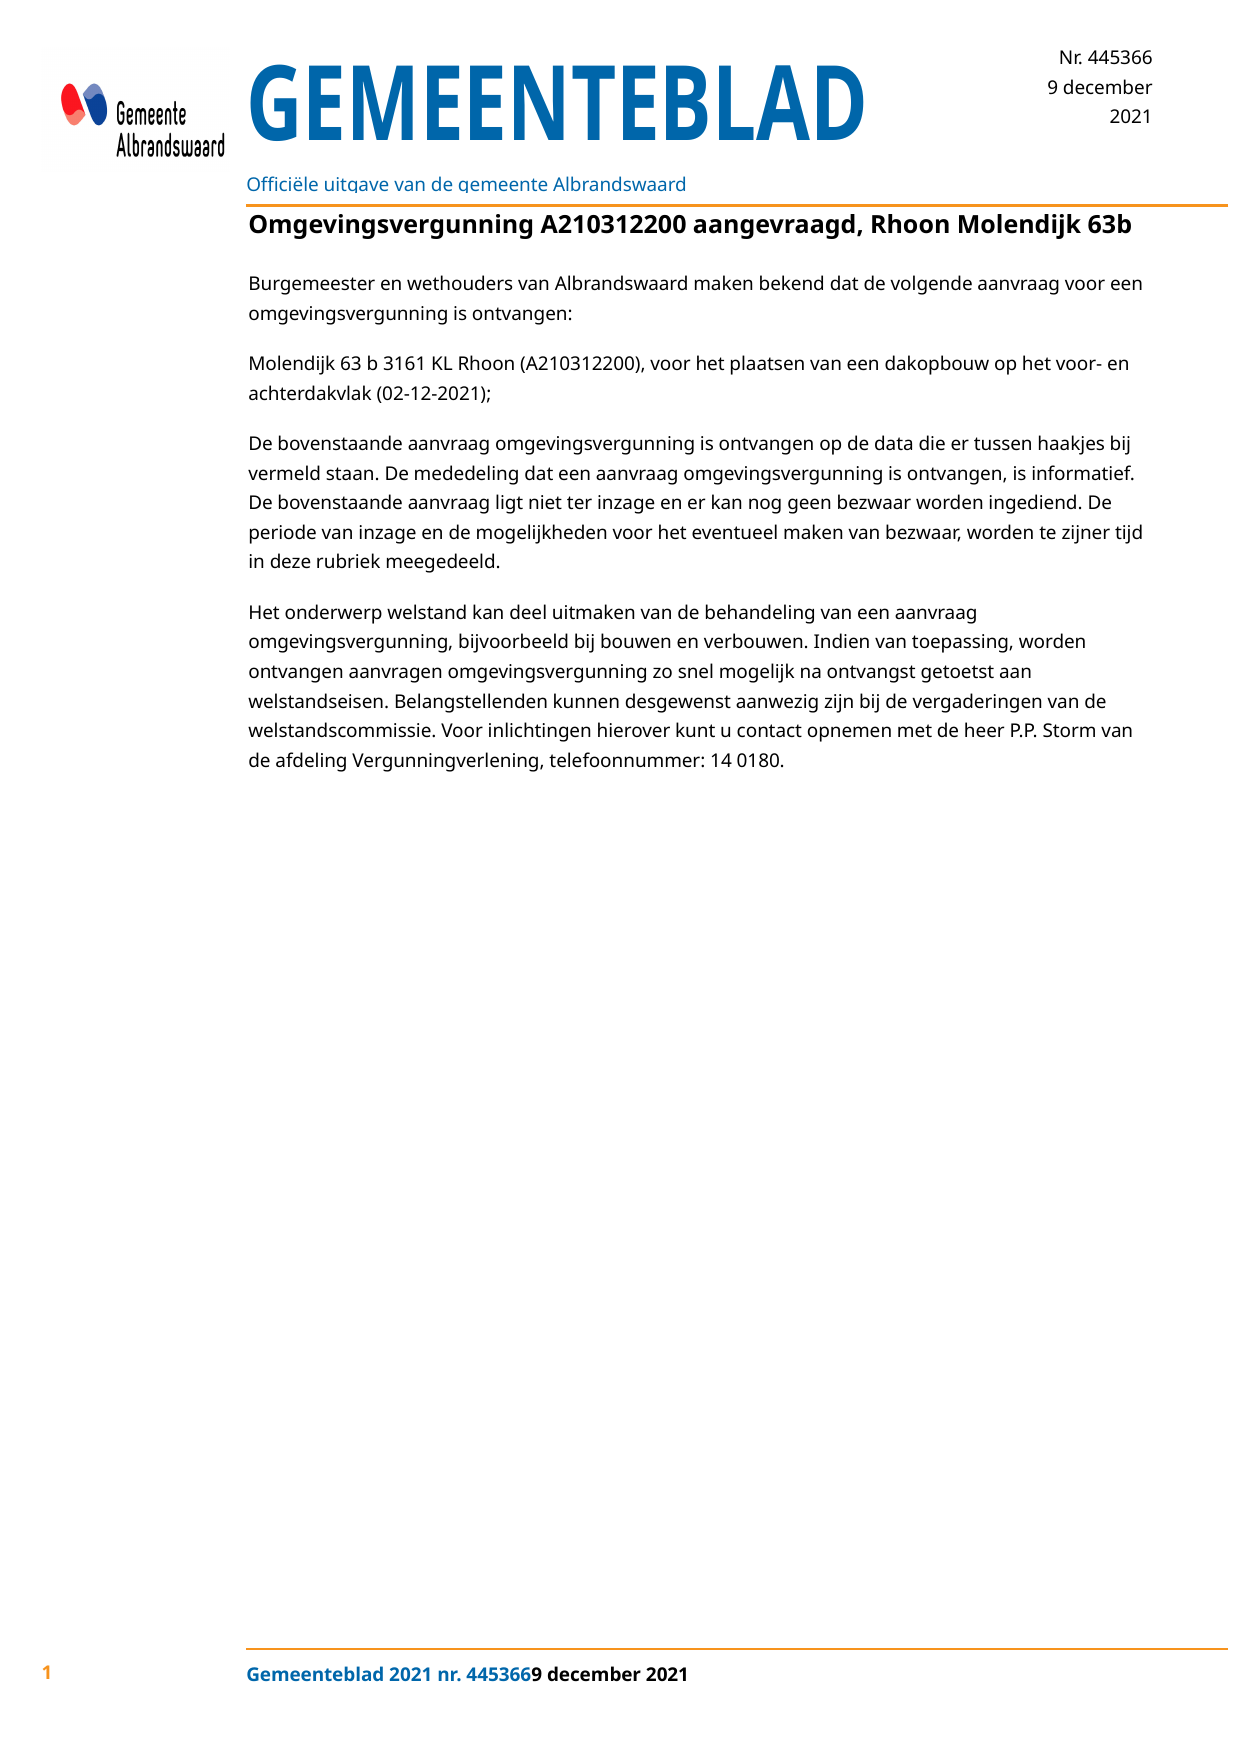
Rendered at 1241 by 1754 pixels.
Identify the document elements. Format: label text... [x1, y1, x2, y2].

text De bovenstaande aanvraag omgevingsvergunning is ontvangen op de data die er tussen haakjes bij vermeld staan. De mededeling dat een aanvraag omgevingsvergunning is ontvangen, is informatief. De bovenstaande aanvraag ligt niet ter inzage en er kan nog geen bezwaar worden ingediend. De periode van inzage en de mogelijkheden voor het eventueel maken van bezwaar, worden te zijner tijd in deze rubriek meegedeeld. [248, 430, 1152, 574]
picture [41, 47, 231, 172]
text Het onderwerp welstand kan deel uitmaken van de behandeling van een aanvraag omgevingsvergunning, bijvoorbeeld bij bouwen en verbouwen. Indien van toepassing, worden ontvangen aanvragen omgevingsvergunning zo snel mogelijk na ontvangst getoetst aan welstandseisen. Belangstellenden kunnen desgewenst aanwezig zijn bij de vergaderingen van de welstandscommissie. Voor inlichtingen hierover kunt u contact opnemen met de heer P.P. Storm van de afdeling Vergunningverlening, telefoonnummer: 14 0180. [248, 599, 1152, 773]
text Omgevingsvergunning A210312200 aangevraagd, Rhoon Molendijk 63b [248, 207, 1152, 241]
text Molendijk 63 b 3161 KL Rhoon (A210312200), voor het plaatsen van een dakopbouw op het voor- en achterdakvlak (02-12-2021); [248, 350, 1152, 406]
text Burgemeester en wethouders van Albrandswaard maken bekend dat de volgende aanvraag voor een omgevingsvergunning is ontvangen: [248, 270, 1152, 326]
